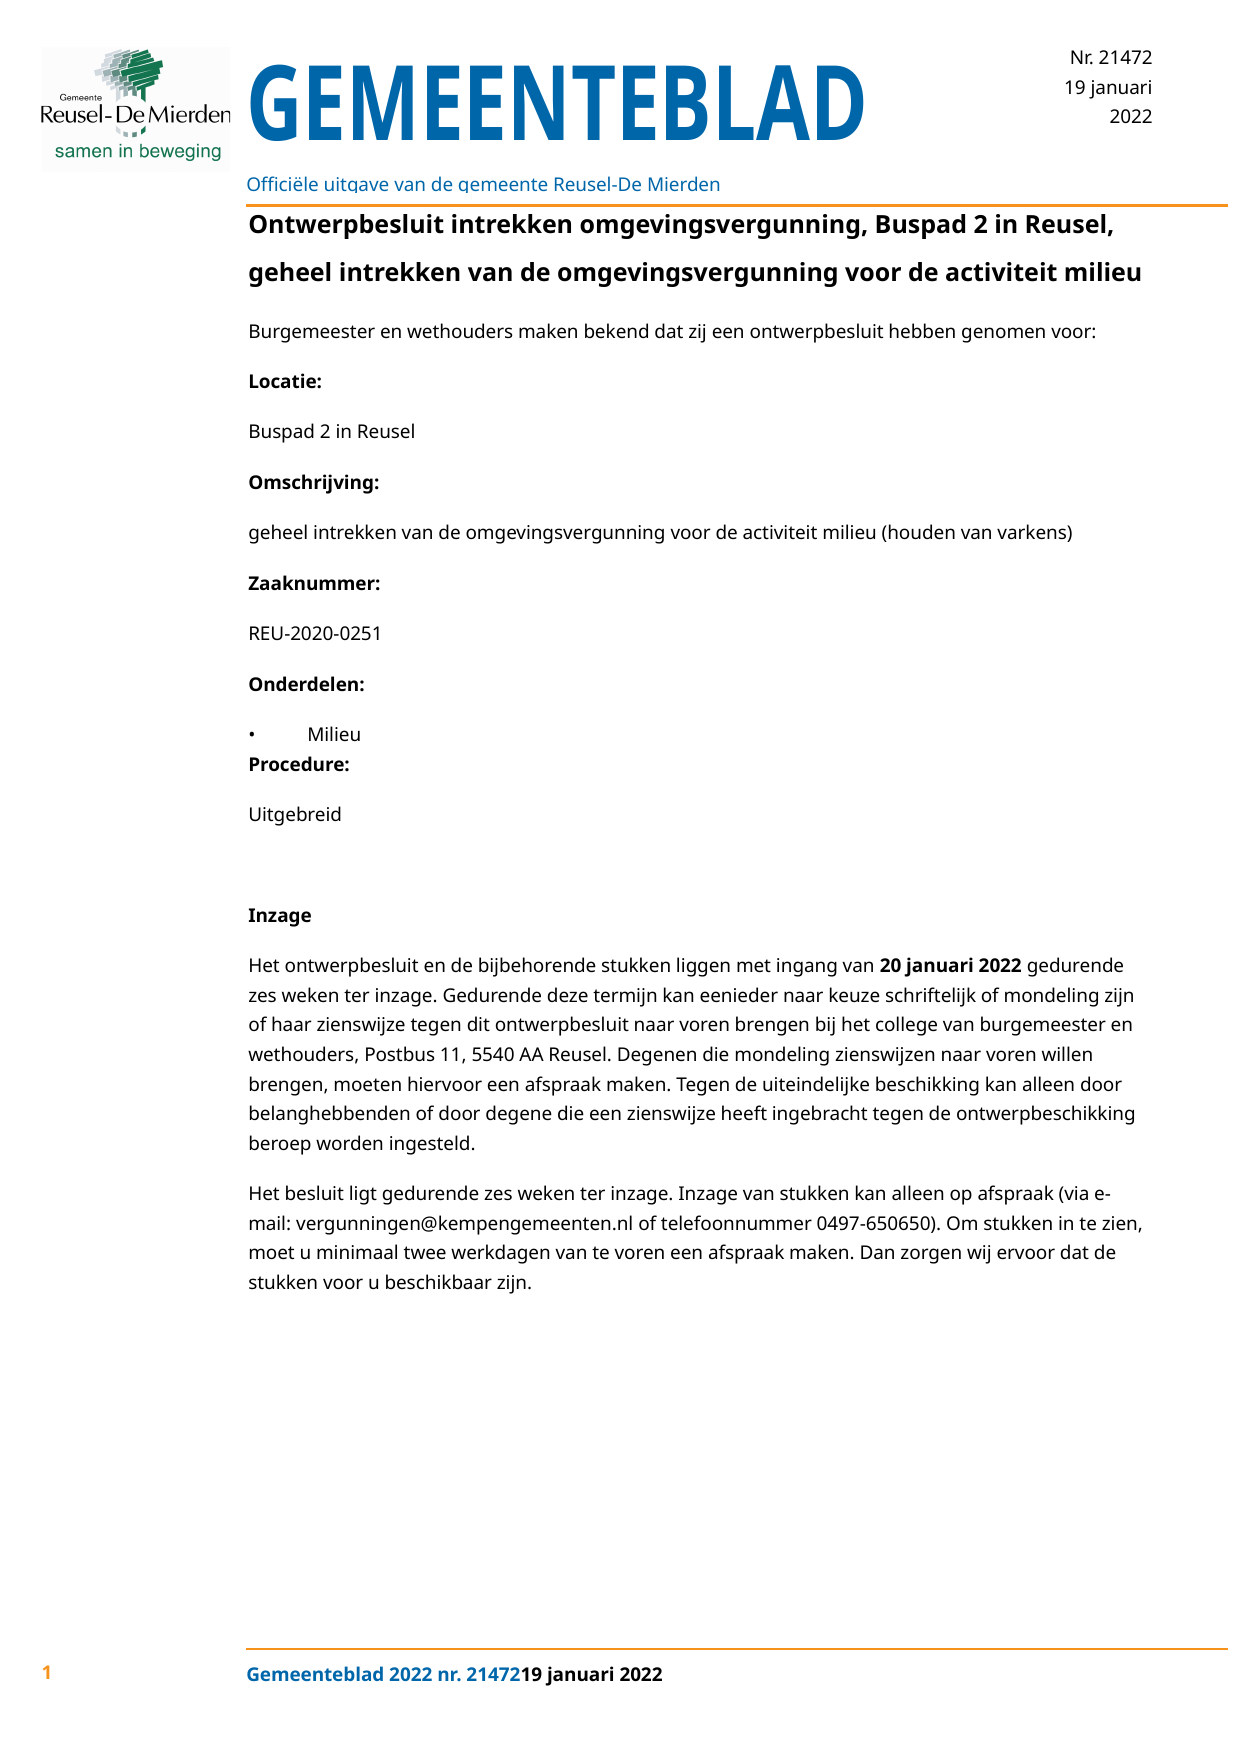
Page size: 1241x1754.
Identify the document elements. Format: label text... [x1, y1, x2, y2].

text Zaaknummer: [248, 570, 1152, 596]
text Het besluit ligt gedurende zes weken ter inzage. Inzage van stukken kan alleen op afspraak (via e-mail: vergunningen@kempengemeenten.nl of telefoonnummer 0497-650650). Om stukken in te zien, moet u minimaal twee werkdagen van te voren een afspraak maken. Dan zorgen wij ervoor dat de stukken voor u beschikbaar zijn. [248, 1180, 1152, 1295]
list Milieu [248, 721, 1152, 747]
text Locatie: [248, 368, 1152, 394]
text Burgemeester en wethouders maken bekend dat zij een ontwerpbesluit hebben genomen voor: [248, 318, 1152, 344]
text Ontwerpbesluit intrekken omgevingsvergunning, Buspad 2 in Reusel, geheel intrekken van de omgevingsvergunning voor de activiteit milieu [248, 207, 1152, 288]
text Uitgebreid [248, 801, 1152, 827]
text Onderdelen: [248, 671, 1152, 697]
text Procedure: [248, 751, 1152, 777]
picture [41, 47, 231, 172]
text Buspad 2 in Reusel [248, 419, 1152, 444]
text REU-2020-0251 [248, 620, 1152, 646]
text Inzage [248, 902, 1152, 928]
text geheel intrekken van de omgevingsvergunning voor de activiteit milieu (houden van varkens) [248, 519, 1152, 545]
text Het ontwerpbesluit en de bijbehorende stukken liggen met ingang van 20 januari 2022 gedurende zes weken ter inzage. Gedurende deze termijn kan eenieder naar keuze schriftelijk of mondeling zijn of haar zienswijze tegen dit ontwerpbesluit naar voren brengen bij het college van burgemeester en wethouders, Postbus 11, 5540 AA Reusel. Degenen die mondeling zienswijzen naar voren willen brengen, moeten hiervoor een afspraak maken. Tegen de uiteindelijke beschikking kan alleen door belanghebbenden of door degene die een zienswijze heeft ingebracht tegen de ontwerpbeschikking beroep worden ingesteld. [248, 952, 1152, 1156]
text Omschrijving: [248, 469, 1152, 495]
